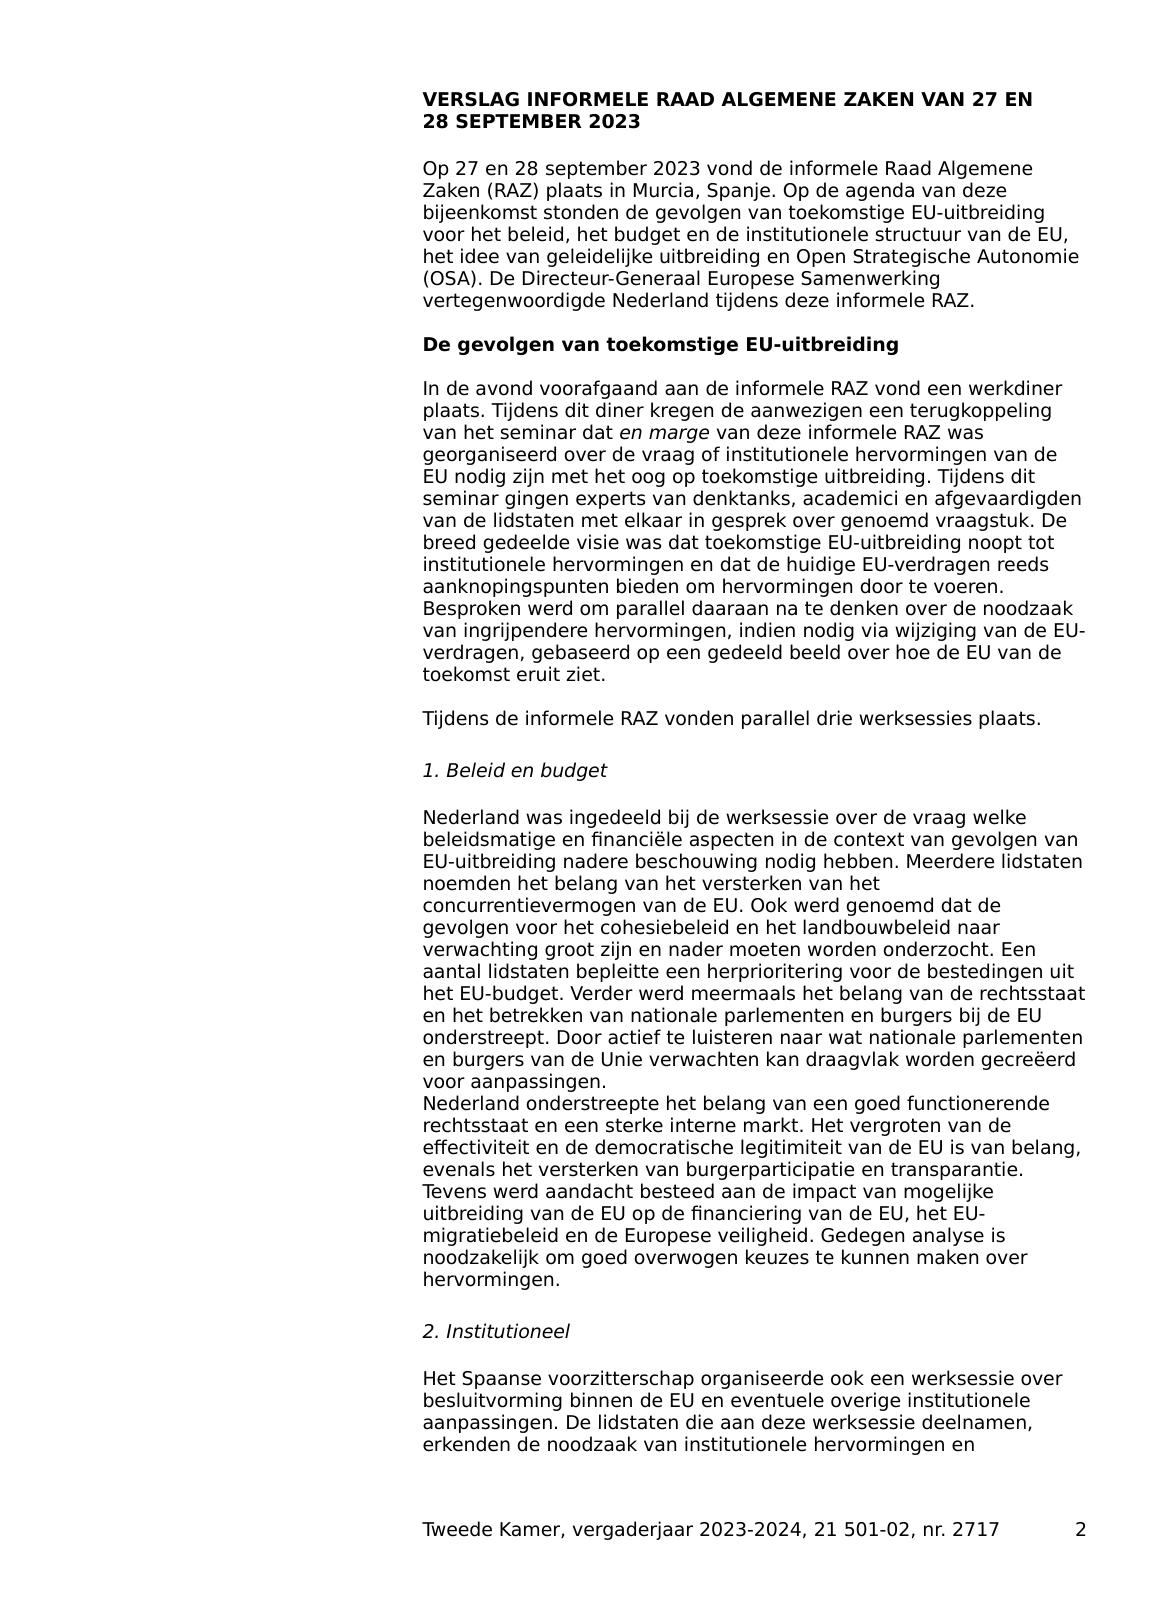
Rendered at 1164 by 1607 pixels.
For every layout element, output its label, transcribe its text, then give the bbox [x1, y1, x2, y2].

subtitle VERSLAG INFORMELE RAAD ALGEMENE ZAKEN VAN 27 EN 28 SEPTEMBER 2023 [422, 89, 1087, 133]
subtitle 2. Institutioneel [422, 1321, 1087, 1343]
text Het Spaanse voorzitterschap organiseerde ook een werksessie over besluitvorming binnen de EU en eventuele overige institutionele aanpassingen. De lidstaten die aan deze werksessie deelnamen, erkenden de noodzaak van institutionele hervormingen en [422, 1368, 1087, 1456]
text Op 27 en 28 september 2023 vond de informele Raad Algemene Zaken (RAZ) plaats in Murcia, Spanje. Op de agenda van deze bijeenkomst stonden de gevolgen van toekomstige EU-uitbreiding voor het beleid, het budget en de institutionele structuur van de EU, het idee van geleidelijke uitbreiding en Open Strategische Autonomie (OSA). De Directeur-Generaal Europese Samenwerking vertegenwoordigde Nederland tijdens deze informele RAZ. [422, 158, 1087, 312]
subtitle De gevolgen van toekomstige EU-uitbreiding [422, 334, 1087, 356]
text In de avond voorafgaand aan de informele RAZ vond een werkdiner plaats. Tijdens dit diner kregen de aanwezigen een terugkoppeling van het seminar dat en marge van deze informele RAZ was georganiseerd over de vraag of institutionele hervormingen van de EU nodig zijn met het oog op toekomstige uitbreiding. Tijdens dit seminar gingen experts van denktanks, academici en afgevaardigden van de lidstaten met elkaar in gesprek over genoemd vraagstuk. De breed gedeelde visie was dat toekomstige EU-uitbreiding noopt tot institutionele hervormingen en dat de huidige EU-verdragen reeds aanknopingspunten bieden om hervormingen door te voeren. Besproken werd om parallel daaraan na te denken over de noodzaak van ingrijpendere hervormingen, indien nodig via wijziging van de EU-verdragen, gebaseerd op een gedeeld beeld over hoe de EU van de toekomst eruit ziet. [422, 378, 1087, 686]
text Nederland onderstreepte het belang van een goed functionerende rechtsstaat en een sterke interne markt. Het vergroten van de effectiviteit en de democratische legitimiteit van de EU is van belang, evenals het versterken van burgerparticipatie en transparantie. Tevens werd aandacht besteed aan de impact van mogelijke uitbreiding van de EU op de financiering van de EU, het EU-migratiebeleid en de Europese veiligheid. Gedegen analyse is noodzakelijk om goed overwogen keuzes te kunnen maken over hervormingen. [422, 1093, 1087, 1291]
subtitle 1. Beleid en budget [422, 760, 1087, 782]
text Tijdens de informele RAZ vonden parallel drie werksessies plaats. [422, 708, 1087, 730]
text Nederland was ingedeeld bij de werksessie over de vraag welke beleidsmatige en financiële aspecten in de context van gevolgen van EU-uitbreiding nadere beschouwing nodig hebben. Meerdere lidstaten noemden het belang van het versterken van het concurrentievermogen van de EU. Ook werd genoemd dat de gevolgen voor het cohesiebeleid en het landbouwbeleid naar verwachting groot zijn en nader moeten worden onderzocht. Een aantal lidstaten bepleitte een herprioritering voor de bestedingen uit het EU-budget. Verder werd meermaals het belang van de rechtsstaat en het betrekken van nationale parlementen en burgers bij de EU onderstreept. Door actief te luisteren naar wat nationale parlementen en burgers van de Unie verwachten kan draagvlak worden gecreëerd voor aanpassingen. [422, 807, 1087, 1093]
